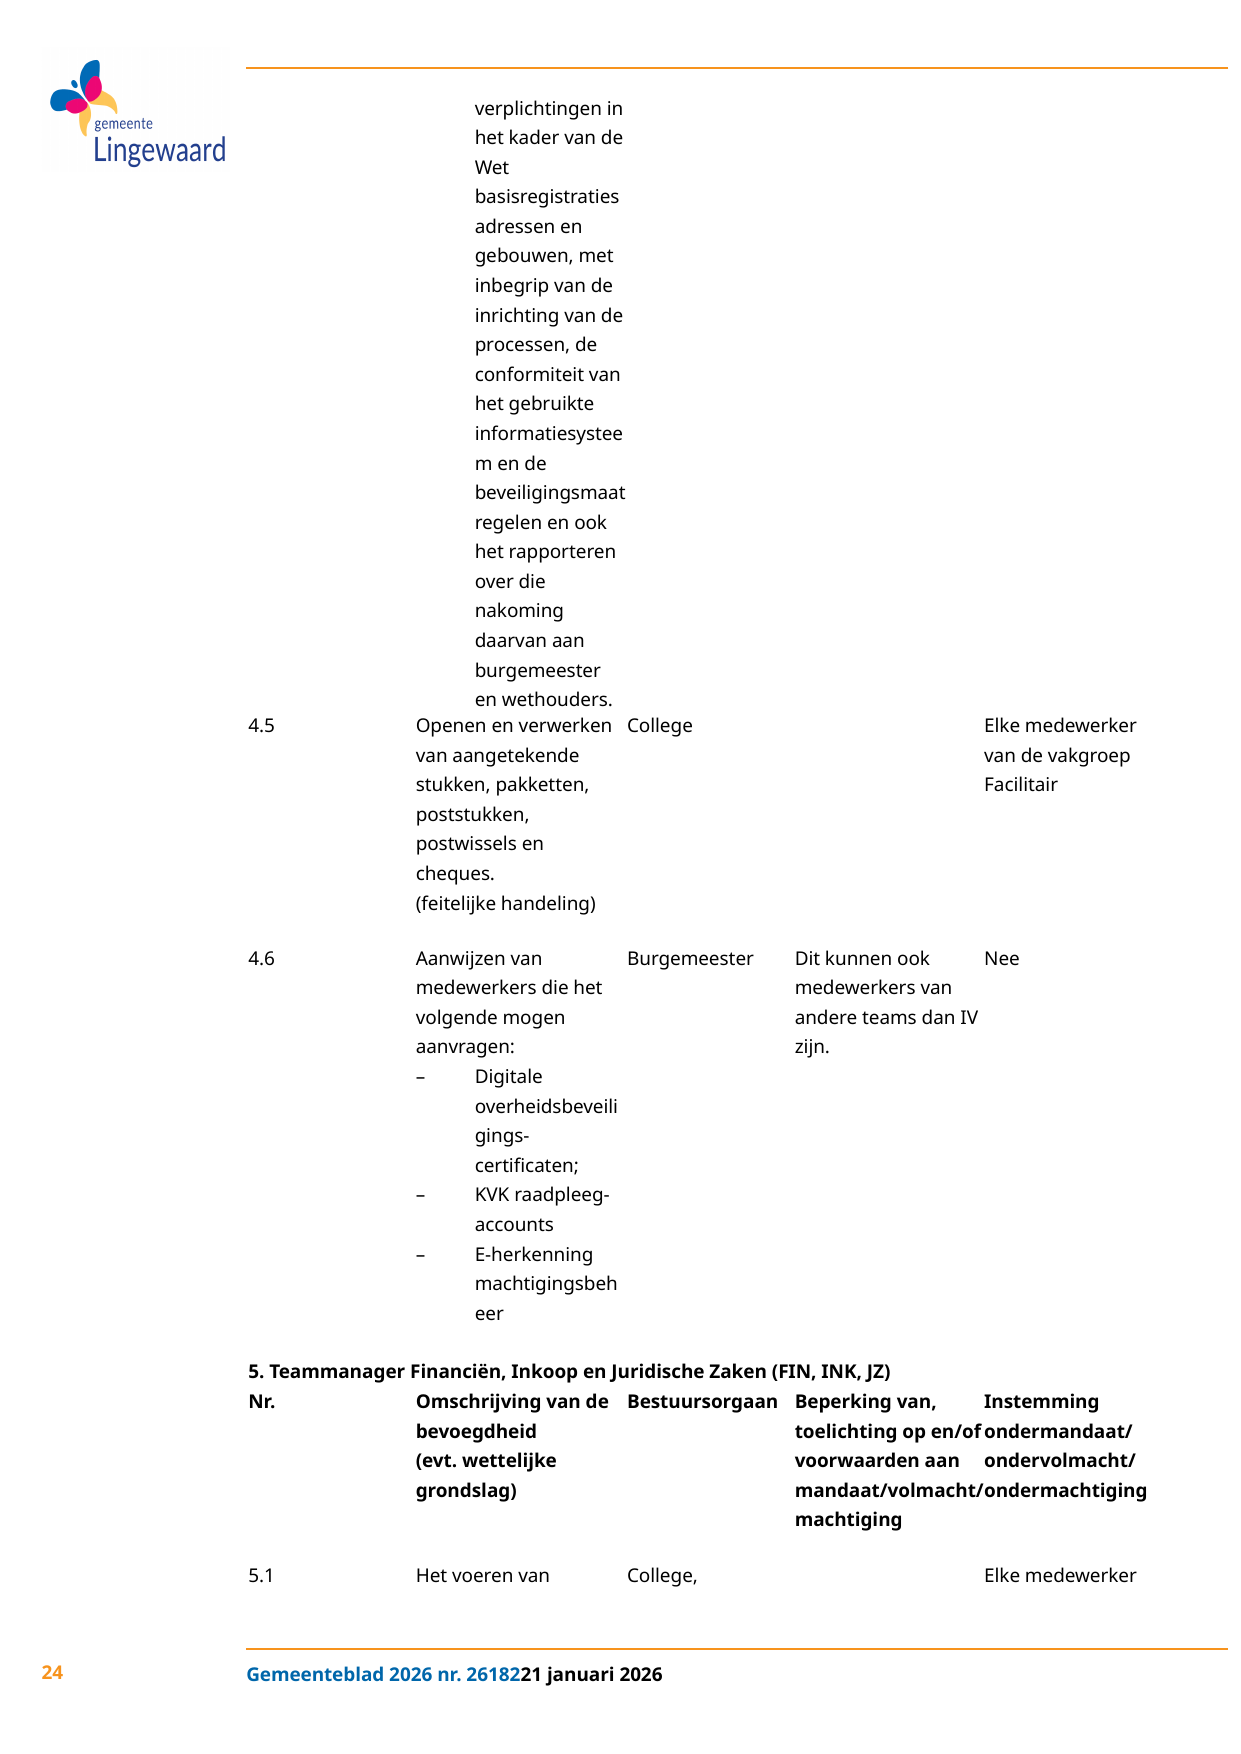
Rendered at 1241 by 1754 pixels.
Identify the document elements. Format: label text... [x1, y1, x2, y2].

table_cell [795, 95, 984, 712]
table_cell 4.6 [248, 945, 416, 1326]
table_cell College, [627, 1562, 794, 1588]
table_cell [627, 95, 794, 712]
table_cell [795, 1562, 984, 1588]
table_cell Het voeren van [416, 1562, 627, 1588]
text 5. Teammanager Financiën, Inkoop en Juridische Zaken (FIN, INK, JZ) [248, 1358, 1152, 1384]
table_cell verplichtingen in het kader van de Wet basisregistraties adressen en gebouwen, met inbegrip van de inrichting van de processen, de conformiteit van het gebruikte informatiesysteem en de beveiligingsmaatregelen en ook het rapporteren over die nakoming daarvan aan burgemeester en wethouders. [416, 95, 627, 712]
table_header Instemming ondermandaat/ ondervolmacht/ ondermachtiging [984, 1388, 1152, 1562]
table_cell Burgemeester [627, 945, 794, 1326]
picture [41, 47, 231, 172]
table_cell [984, 95, 1152, 712]
table_cell Elke medewerker [984, 1562, 1152, 1588]
table_header Beperking van, toelichting op en/of voorwaarden aan mandaat/volmacht/machtiging [795, 1388, 984, 1562]
table_cell Aanwijzen van medewerkers die het volgende mogen aanvragen: Digitale overheidsbeveiligings-certificaten; KVK raadpleeg-accounts E-herkenning machtigingsbeheer [416, 945, 627, 1326]
table_header Bestuursorgaan [627, 1388, 794, 1562]
table_cell Nee [984, 945, 1152, 1326]
table_cell Elke medewerker van de vakgroep Facilitair [984, 712, 1152, 945]
table_cell Dit kunnen ook medewerkers van andere teams dan IV zijn. [795, 945, 984, 1326]
table_cell College [627, 712, 794, 945]
table_cell Openen en verwerken van aangetekende stukken, pakketten, poststukken, postwissels en cheques. (feitelijke handeling) [416, 712, 627, 945]
table_header Omschrijving van de bevoegdheid (evt. wettelijke grondslag) [416, 1388, 627, 1562]
table_cell [248, 95, 416, 712]
table_cell 4.5 [248, 712, 416, 945]
table_cell 5.1 [248, 1562, 416, 1588]
table_cell [795, 712, 984, 945]
table_header Nr. [248, 1388, 416, 1562]
